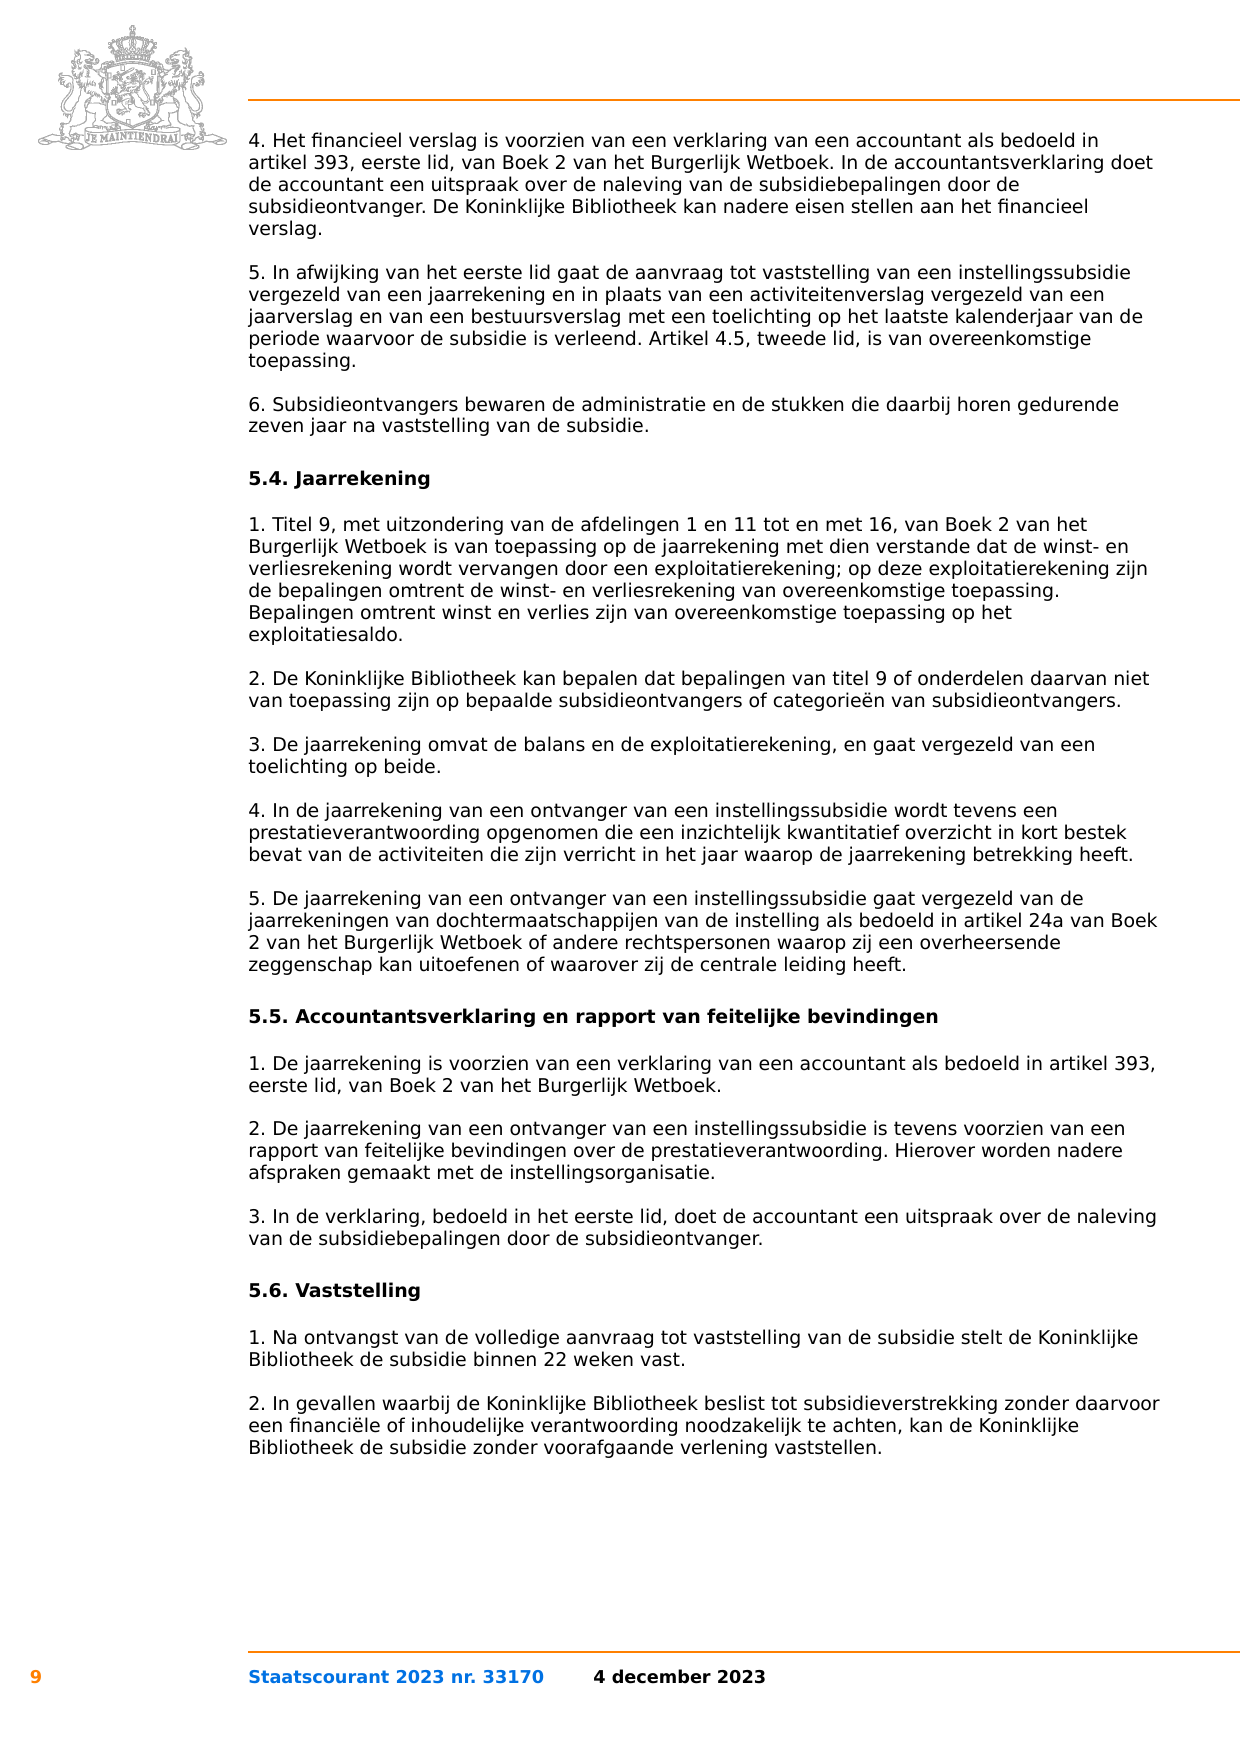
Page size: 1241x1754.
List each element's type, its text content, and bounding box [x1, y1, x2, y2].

text 2. De jaarrekening van een ontvanger van een instellingssubsidie is tevens voorzien van een rapport van feitelijke bevindingen over de prestatieverantwoording. Hierover worden nadere afspraken gemaakt met de instellingsorganisatie. [248, 1118, 1163, 1184]
text 2. De Koninklijke Bibliotheek kan bepalen dat bepalingen van titel 9 of onderdelen daarvan niet van toepassing zijn op bepaalde subsidieontvangers of categorieën van subsidieontvangers. [248, 668, 1163, 712]
subtitle 5.5. Accountantsverklaring en rapport van feitelijke bevindingen [248, 1006, 1163, 1027]
text 6. Subsidieontvangers bewaren de administratie en de stukken die daarbij horen gedurende zeven jaar na vaststelling van de subsidie. [248, 393, 1163, 437]
text 2. In gevallen waarbij de Koninklijke Bibliotheek beslist tot subsidieverstrekking zonder daarvoor een financiële of inhoudelijke verantwoording noodzakelijk te achten, kan de Koninklijke Bibliotheek de subsidie zonder voorafgaande verlening vaststellen. [248, 1393, 1163, 1459]
text 3. De jaarrekening omvat de balans en de exploitatierekening, en gaat vergezeld van een toelichting op beide. [248, 734, 1163, 778]
text 4. In de jaarrekening van een ontvanger van een instellingssubsidie wordt tevens een prestatieverantwoording opgenomen die een inzichtelijk kwantitatief overzicht in kort bestek bevat van de activiteiten die zijn verricht in het jaar waarop de jaarrekening betrekking heeft. [248, 800, 1163, 866]
text 3. In de verklaring, bedoeld in het eerste lid, doet de accountant een uitspraak over de naleving van de subsidiebepalingen door de subsidieontvanger. [248, 1206, 1163, 1250]
text 4. Het financieel verslag is voorzien van een verklaring van een accountant als bedoeld in artikel 393, eerste lid, van Boek 2 van het Burgerlijk Wetboek. In de accountantsverklaring doet de accountant een uitspraak over de naleving van de subsidiebepalingen door de subsidieontvanger. De Koninklijke Bibliotheek kan nadere eisen stellen aan het financieel verslag. [248, 130, 1163, 240]
text 5. In afwijking van het eerste lid gaat de aanvraag tot vaststelling van een instellingssubsidie vergezeld van een jaarrekening en in plaats van een activiteitenverslag vergezeld van een jaarverslag en van een bestuursverslag met een toelichting op het laatste kalenderjaar van de periode waarvoor de subsidie is verleend. Artikel 4.5, tweede lid, is van overeenkomstige toepassing. [248, 262, 1163, 372]
subtitle 5.6. Vaststelling [248, 1280, 1163, 1302]
text 1. Titel 9, met uitzondering van de afdelingen 1 en 11 tot en met 16, van Boek 2 van het Burgerlijk Wetboek is van toepassing op de jaarrekening met dien verstande dat de winst- en verliesrekening wordt vervangen door een exploitatierekening; op deze exploitatierekening zijn de bepalingen omtrent de winst- en verliesrekening van overeenkomstige toepassing. Bepalingen omtrent winst en verlies zijn van overeenkomstige toepassing op het exploitatiesaldo. [248, 514, 1163, 646]
text 5. De jaarrekening van een ontvanger van een instellingssubsidie gaat vergezeld van de jaarrekeningen van dochtermaatschappijen van de instelling als bedoeld in artikel 24a van Boek 2 van het Burgerlijk Wetboek of andere rechtspersonen waarop zij een overheersende zeggenschap kan uitoefenen of waarover zij de centrale leiding heeft. [248, 888, 1163, 976]
picture [38, 25, 227, 150]
subtitle 5.4. Jaarrekening [248, 467, 1163, 489]
text 1. Na ontvangst van de volledige aanvraag tot vaststelling van de subsidie stelt de Koninklijke Bibliotheek de subsidie binnen 22 weken vast. [248, 1327, 1163, 1371]
text 1. De jaarrekening is voorzien van een verklaring van een accountant als bedoeld in artikel 393, eerste lid, van Boek 2 van het Burgerlijk Wetboek. [248, 1052, 1163, 1096]
